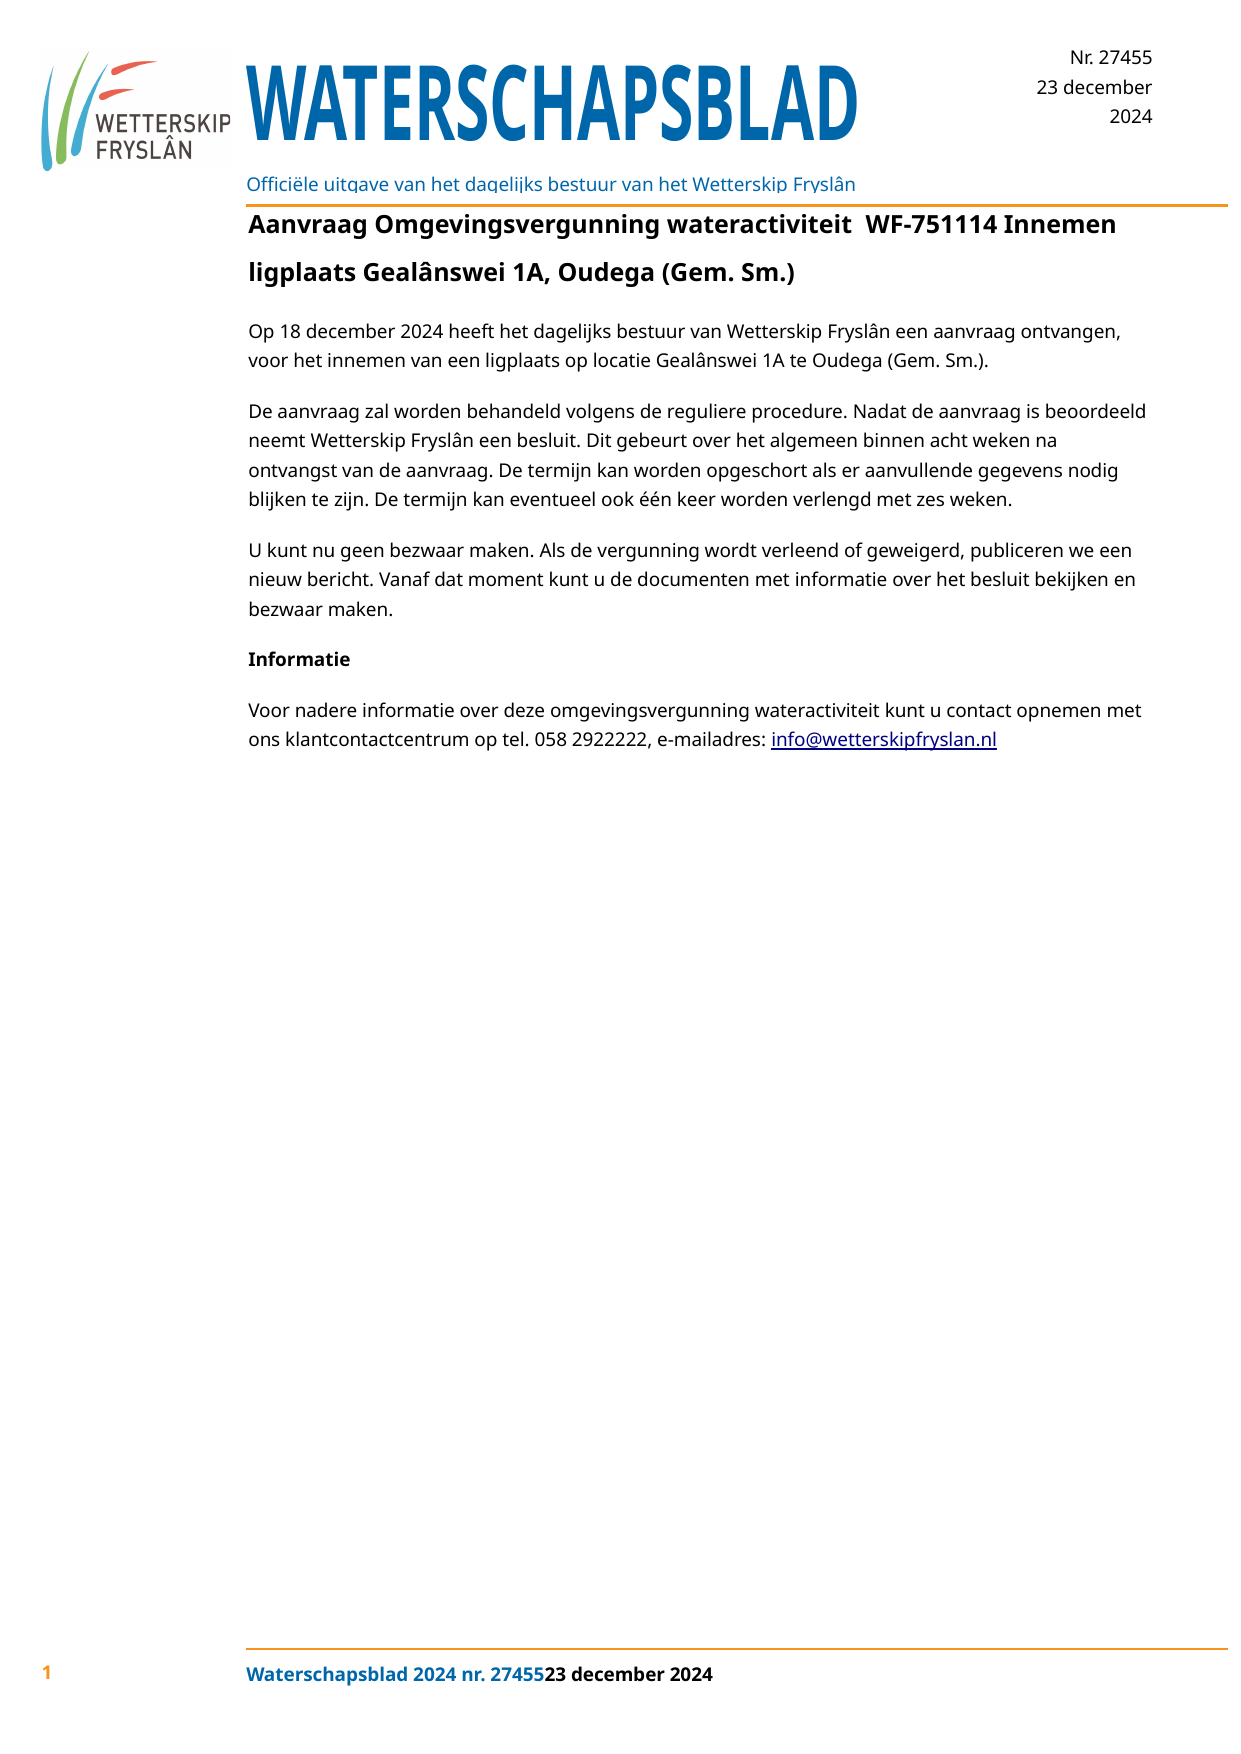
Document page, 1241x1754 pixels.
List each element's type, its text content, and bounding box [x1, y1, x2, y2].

text Voor nadere informatie over deze omgevingsvergunning wateractiviteit kunt u contact opnemen met ons klantcontactcentrum op tel. 058 2922222, e-mailadres: info@wetterskipfryslan.nl [248, 697, 1152, 752]
text Informatie [248, 647, 1152, 672]
text U kunt nu geen bezwaar maken. Als de vergunning wordt verleend of geweigerd, publiceren we een nieuw bericht. Vanaf dat moment kunt u de documenten met informatie over het besluit bekijken en bezwaar maken. [248, 537, 1152, 622]
text Aanvraag Omgevingsvergunning wateractiviteit WF-751114 Innemen ligplaats Gealânswei 1A, Oudega (Gem. Sm.) [248, 207, 1152, 288]
text De aanvraag zal worden behandeld volgens de reguliere procedure. Nadat de aanvraag is beoordeeld neemt Wetterskip Fryslân een besluit. Dit gebeurt over het algemeen binnen acht weken na ontvangst van de aanvraag. De termijn kan worden opgeschort als er aanvullende gegevens nodig blijken te zijn. De termijn kan eventueel ook één keer worden verlengd met zes weken. [248, 398, 1152, 512]
picture [41, 47, 231, 172]
text Op 18 december 2024 heeft het dagelijks bestuur van Wetterskip Fryslân een aanvraag ontvangen, voor het innemen van een ligplaats op locatie Gealânswei 1A te Oudega (Gem. Sm.). [248, 318, 1152, 373]
